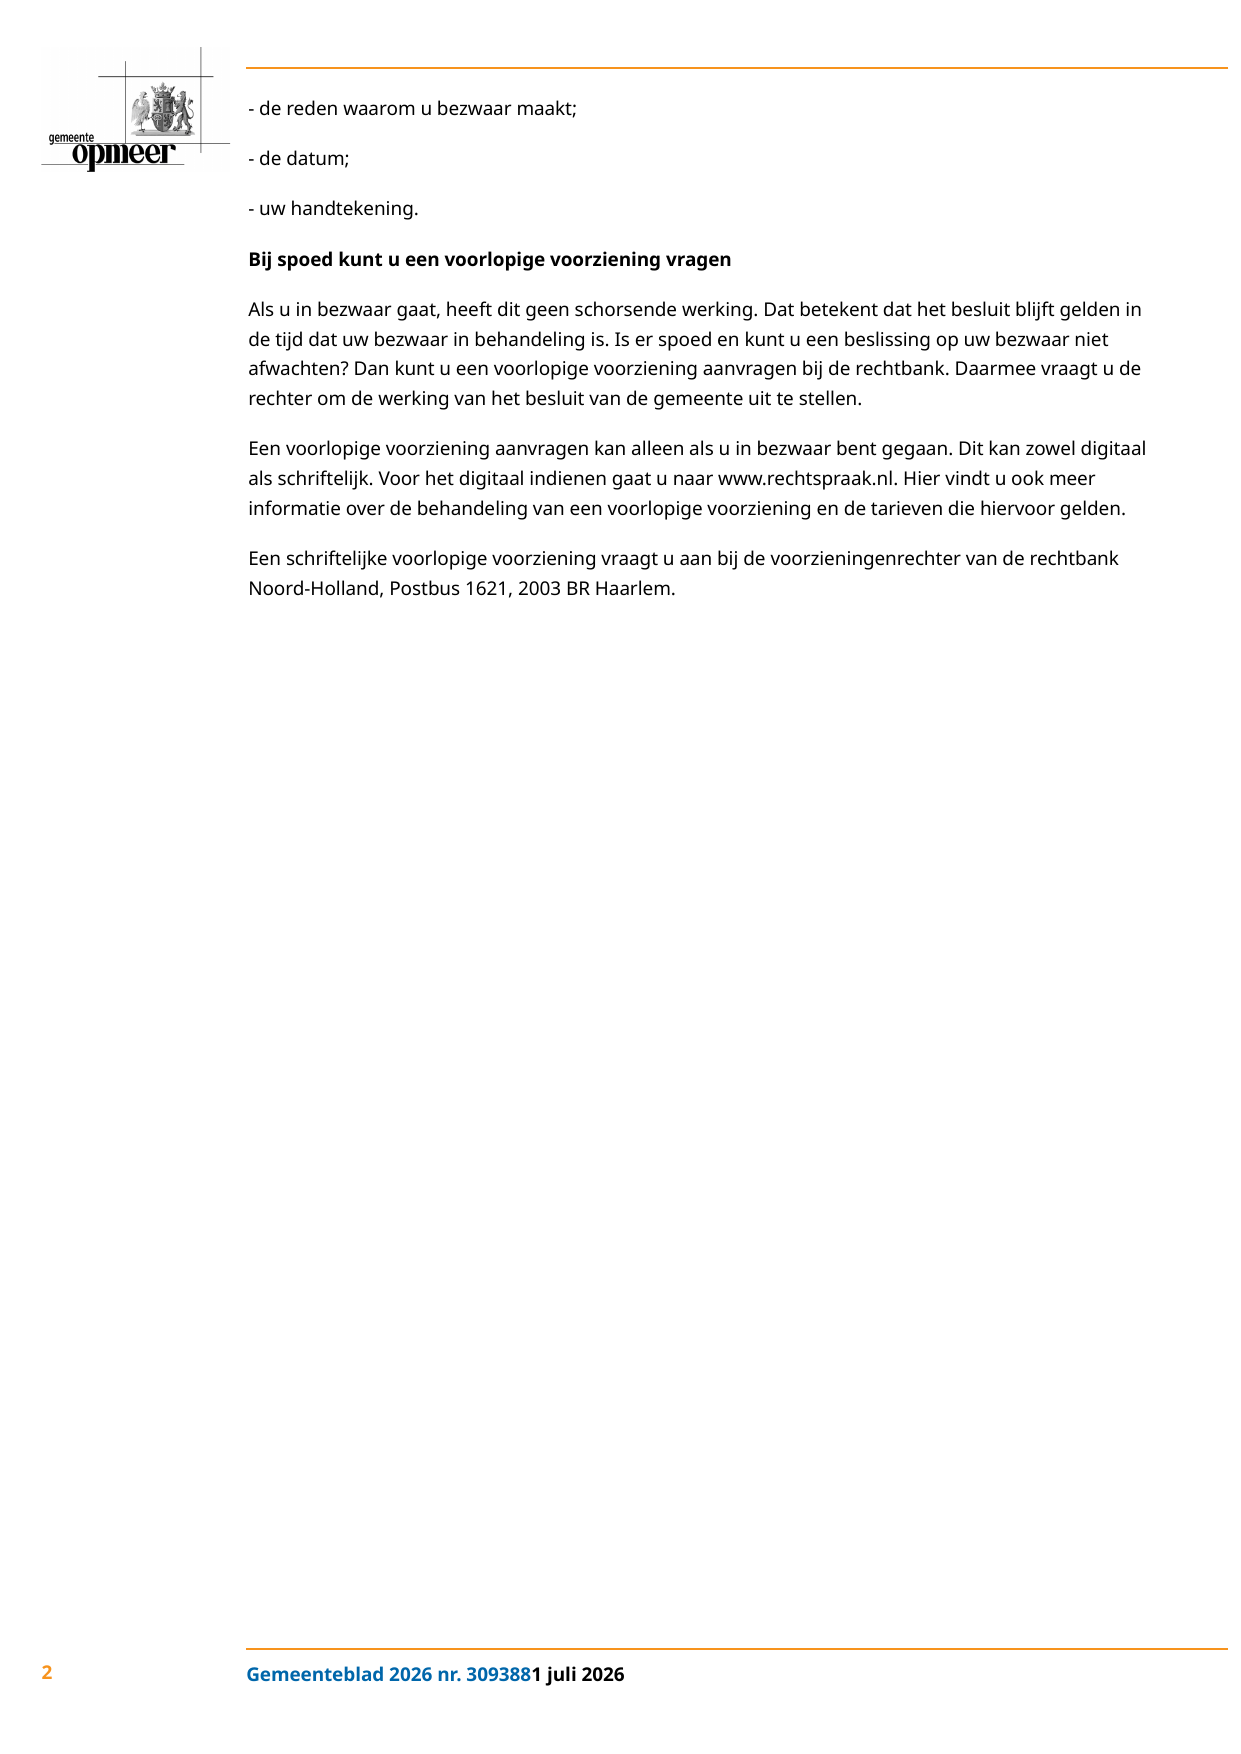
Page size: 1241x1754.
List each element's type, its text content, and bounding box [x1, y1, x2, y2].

picture [41, 47, 231, 172]
text - uw handtekening. [248, 196, 1152, 221]
text - de reden waarom u bezwaar maakt; [248, 95, 1152, 121]
text Een schriftelijke voorlopige voorziening vraagt u aan bij de voorzieningenrechter van de rechtbank Noord-Holland, Postbus 1621, 2003 BR Haarlem. [248, 545, 1152, 601]
text Een voorlopige voorziening aanvragen kan alleen als u in bezwaar bent gegaan. Dit kan zowel digitaal als schriftelijk. Voor het digitaal indienen gaat u naar www.rechtspraak.nl. Hier vindt u ook meer informatie over de behandeling van een voorlopige voorziening en de tarieven die hiervoor gelden. [248, 436, 1152, 521]
text Bij spoed kunt u een voorlopige voorziening vragen [248, 246, 1152, 272]
text Als u in bezwaar gaat, heeft dit geen schorsende werking. Dat betekent dat het besluit blijft gelden in de tijd dat uw bezwaar in behandeling is. Is er spoed en kunt u een beslissing op uw bezwaar niet afwachten? Dan kunt u een voorlopige voorziening aanvragen bij de rechtbank. Daarmee vraagt u de rechter om de werking van het besluit van de gemeente uit te stellen. [248, 296, 1152, 411]
text - de datum; [248, 145, 1152, 171]
